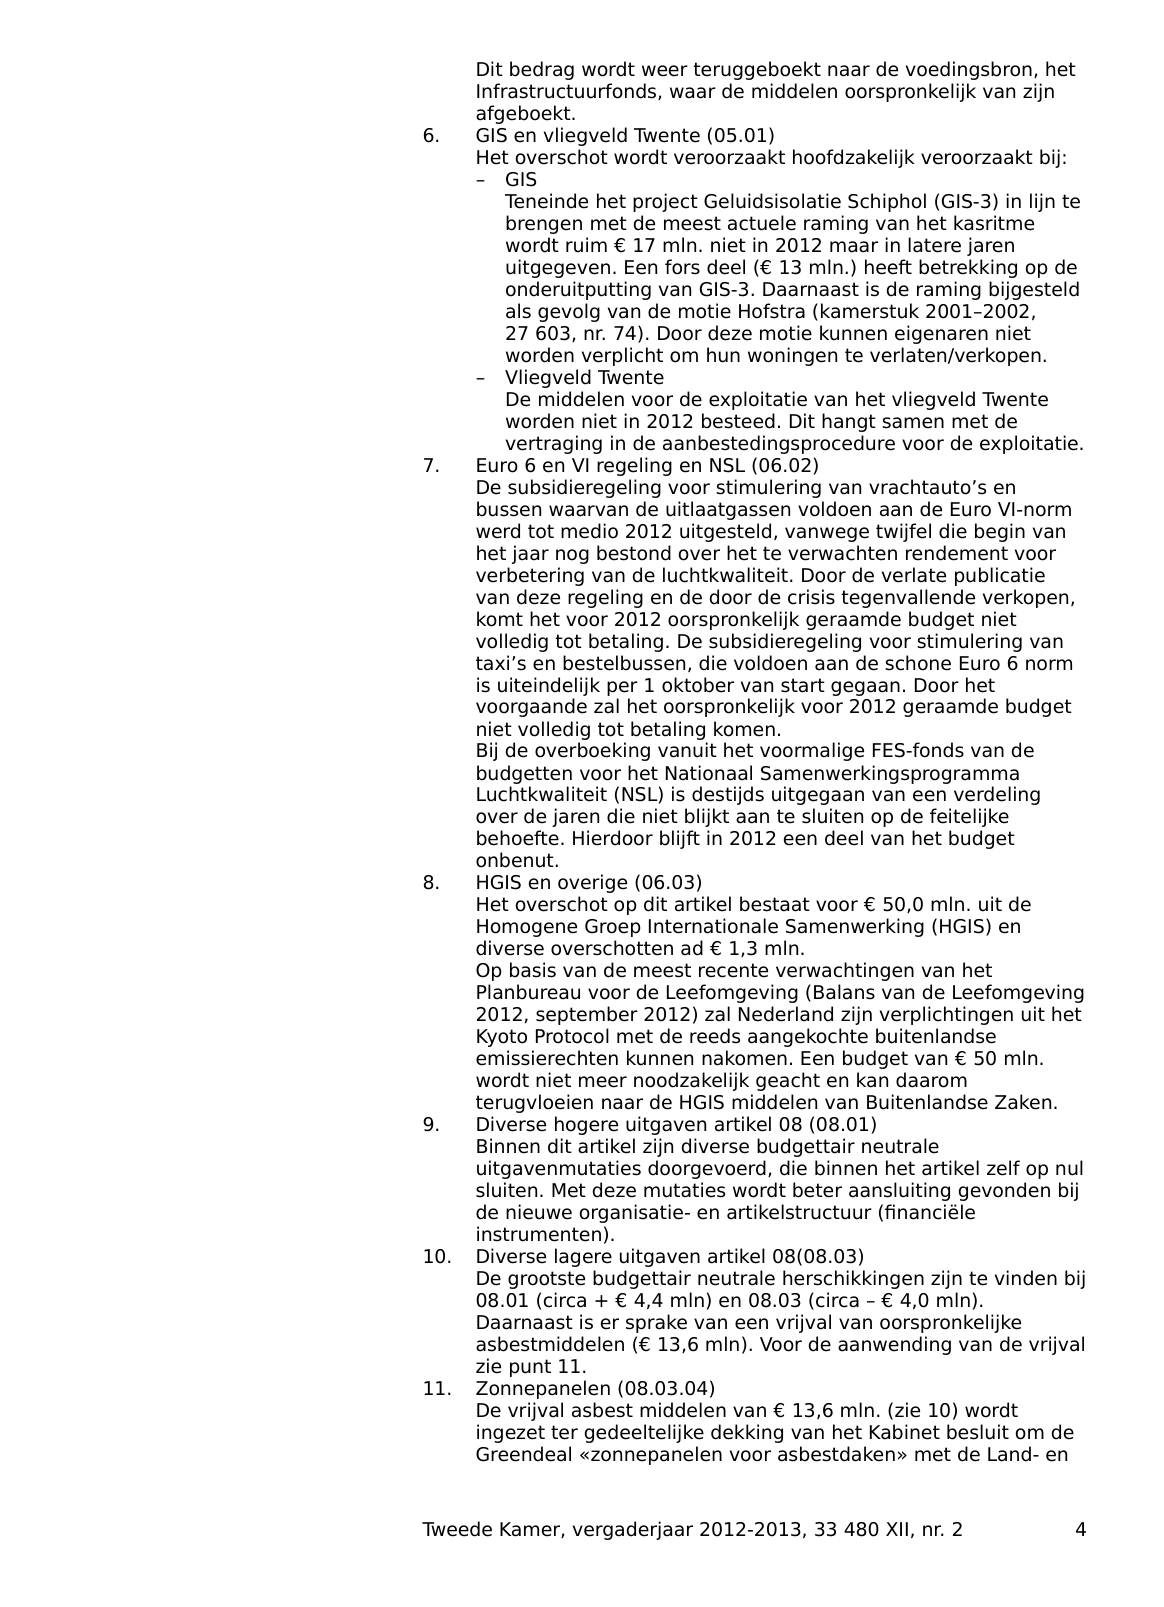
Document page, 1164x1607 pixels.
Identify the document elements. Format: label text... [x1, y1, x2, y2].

text Teneinde het project Geluidsisolatie Schiphol (GIS-3) in lijn te brengen met de meest actuele raming van het kasritme wordt ruim € 17 mln. niet in 2012 maar in latere jaren uitgegeven. Een fors deel (€ 13 mln.) heeft betrekking op de onderuitputting van GIS-3. Daarnaast is de raming bijgesteld als gevolg van de motie Hofstra (kamerstuk 2001–2002, 27 603, nr. 74). Door deze motie kunnen eigenaren niet worden verplicht om hun woningen te verlaten/verkopen. [505, 191, 1087, 367]
text Bij de overboeking vanuit het voormalige FES-fonds van de budgetten voor het Nationaal Samenwerkingsprogramma Luchtkwaliteit (NSL) is destijds uitgegaan van een verdeling over de jaren die niet blijkt aan te sluiten op de feitelijke behoefte. Hierdoor blijft in 2012 een deel van het budget onbenut. [475, 740, 1087, 872]
text Het overschot wordt veroorzaakt hoofdzakelijk veroorzaakt bij: [475, 147, 1087, 169]
text Op basis van de meest recente verwachtingen van het Planbureau voor de Leefomgeving (Balans van de Leefomgeving 2012, september 2012) zal Nederland zijn verplichtingen uit het Kyoto Protocol met de reeds aangekochte buitenlandse emissierechten kunnen nakomen. Een budget van € 50 mln. wordt niet meer noodzakelijk geacht en kan daarom terugvloeien naar de HGIS middelen van Buitenlandse Zaken. [475, 960, 1087, 1114]
text De vrijval asbest middelen van € 13,6 mln. (zie 10) wordt ingezet ter gedeeltelijke dekking van het Kabinet besluit om de Greendeal «zonnepanelen voor asbestdaken» met de Land- en [475, 1400, 1087, 1466]
text Binnen dit artikel zijn diverse budgettair neutrale uitgavenmutaties doorgevoerd, die binnen het artikel zelf op nul sluiten. Met deze mutaties wordt beter aansluiting gevonden bij de nieuwe organisatie- en artikelstructuur (financiële instrumenten). [475, 1136, 1087, 1246]
text Het overschot op dit artikel bestaat voor € 50,0 mln. uit de Homogene Groep Internationale Samenwerking (HGIS) en diverse overschotten ad € 1,3 mln. [475, 894, 1087, 960]
text – GIS [476, 169, 1087, 191]
text 9. Diverse hogere uitgaven artikel 08 (08.01) [422, 1114, 1087, 1136]
text De grootste budgettair neutrale herschikkingen zijn te vinden bij 08.01 (circa + € 4,4 mln) en 08.03 (circa – € 4,0 mln). Daarnaast is er sprake van een vrijval van oorspronkelijke asbestmiddelen (€ 13,6 mln). Voor de aanwending van de vrijval zie punt 11. [475, 1268, 1087, 1378]
text 7. Euro 6 en VI regeling en NSL (06.02) [422, 455, 1087, 477]
text – Vliegveld Twente [476, 367, 1087, 389]
text 11. Zonnepanelen (08.03.04) [422, 1378, 1087, 1400]
text De subsidieregeling voor stimulering van vrachtauto’s en bussen waarvan de uitlaatgassen voldoen aan de Euro VI-norm werd tot medio 2012 uitgesteld, vanwege twijfel die begin van het jaar nog bestond over het te verwachten rendement voor verbetering van de luchtkwaliteit. Door de verlate publicatie van deze regeling en de door de crisis tegenvallende verkopen, komt het voor 2012 oorspronkelijk geraamde budget niet volledig tot betaling. De subsidieregeling voor stimulering van taxi’s en bestelbussen, die voldoen aan de schone Euro 6 norm is uiteindelijk per 1 oktober van start gegaan. Door het voorgaande zal het oorspronkelijk voor 2012 geraamde budget niet volledig tot betaling komen. [475, 477, 1087, 740]
text 6. GIS en vliegveld Twente (05.01) [422, 125, 1087, 147]
text De middelen voor de exploitatie van het vliegveld Twente worden niet in 2012 besteed. Dit hangt samen met de vertraging in de aanbestedingsprocedure voor de exploitatie. [505, 389, 1087, 455]
text Dit bedrag wordt weer teruggeboekt naar de voedingsbron, het Infrastructuurfonds, waar de middelen oorspronkelijk van zijn afgeboekt. [475, 59, 1087, 125]
text 8. HGIS en overige (06.03) [422, 872, 1087, 894]
text 10. Diverse lagere uitgaven artikel 08(08.03) [422, 1246, 1087, 1268]
